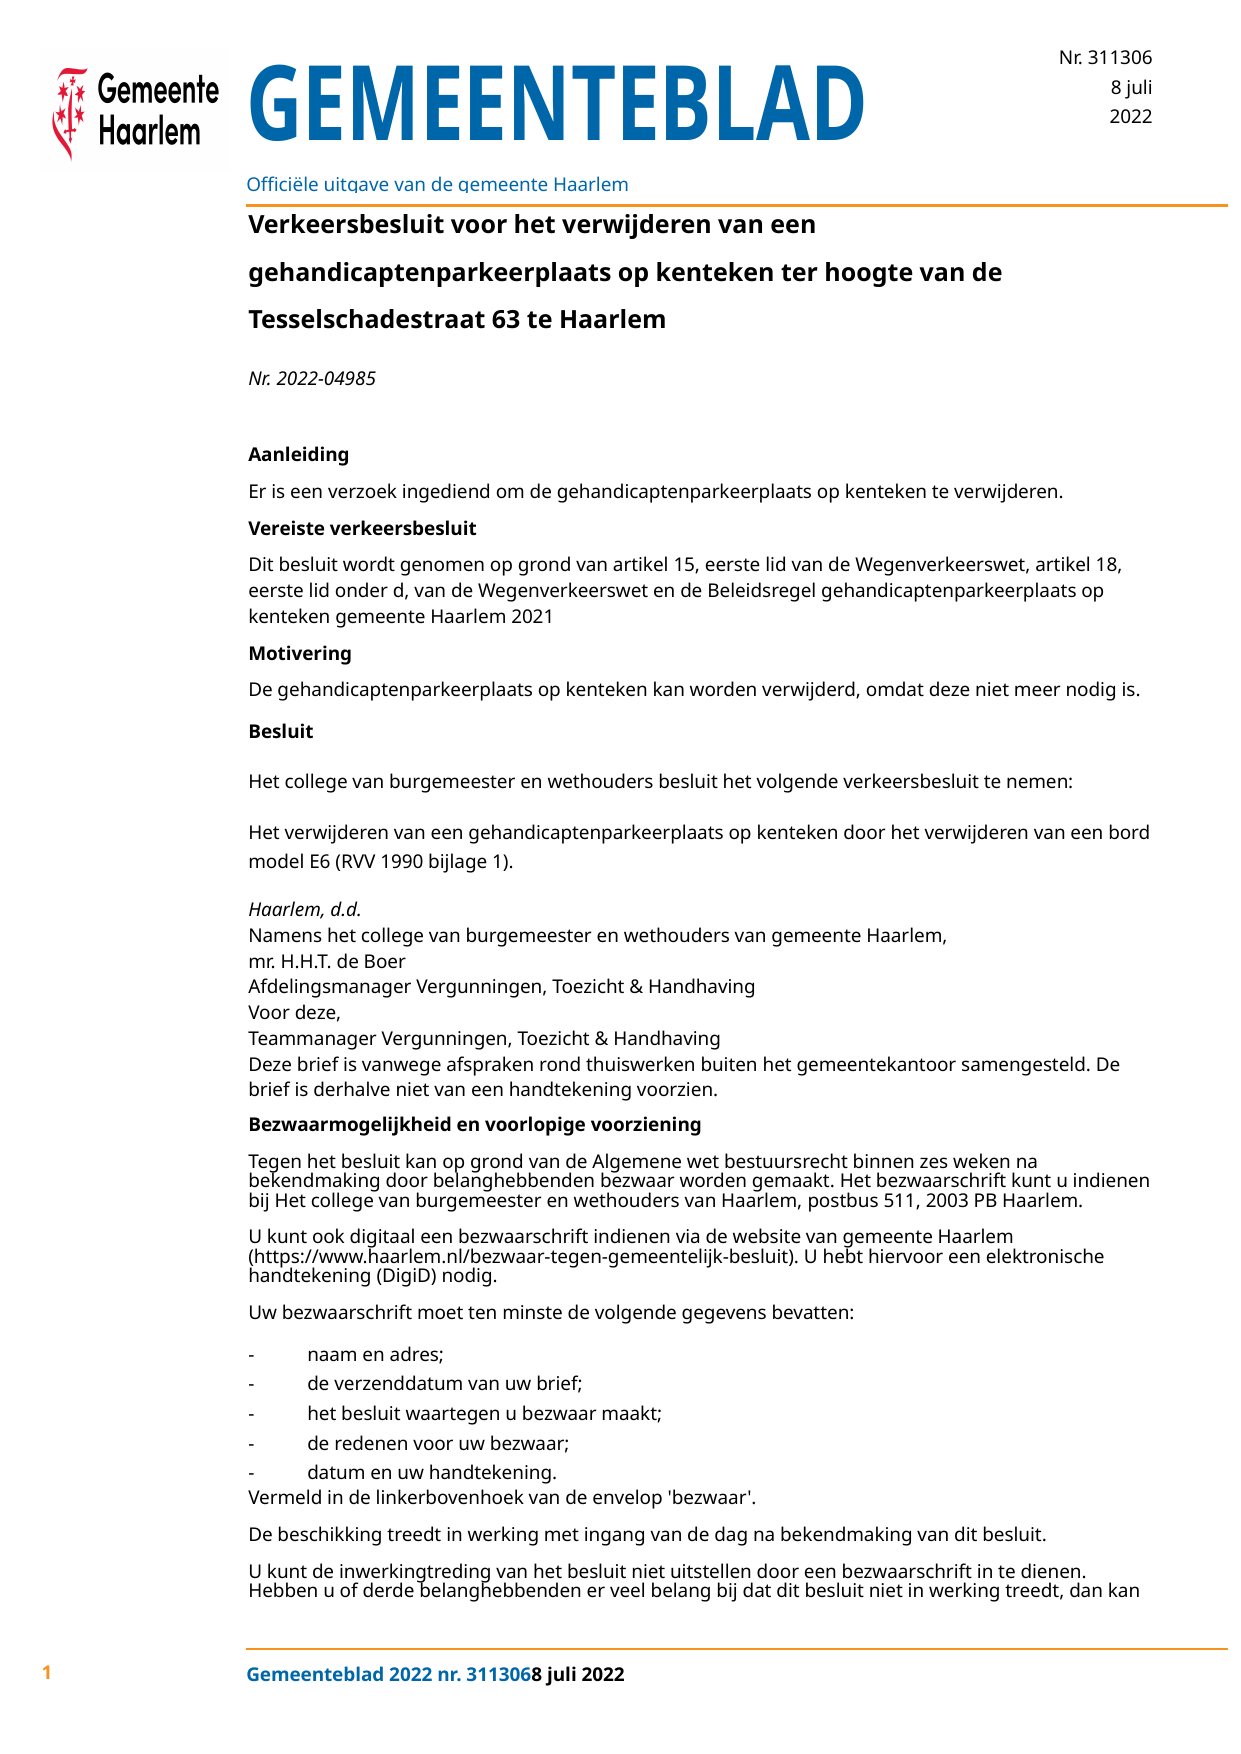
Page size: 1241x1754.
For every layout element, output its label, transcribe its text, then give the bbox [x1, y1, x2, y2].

text Dit besluit wordt genomen op grond van artikel 15, eerste lid van de Wegenverkeerswet, artikel 18, eerste lid onder d, van de Wegenverkeerswet en de Beleidsregel gehandicaptenparkeerplaats op kenteken gemeente Haarlem 2021 [248, 552, 1152, 629]
text Het college van burgemeester en wethouders besluit het volgende verkeersbesluit te nemen: [248, 769, 1152, 794]
text Verkeersbesluit voor het verwijderen van een gehandicaptenparkeerplaats op kenteken ter hoogte van de Tesselschadestraat 63 te Haarlem [248, 207, 1152, 336]
text De gehandicaptenparkeerplaats op kenteken kan worden verwijderd, omdat deze niet meer nodig is. [248, 676, 1152, 702]
text U kunt ook digitaal een bezwaarschrift indienen via de website van gemeente Haarlem (https://www.haarlem.nl/bezwaar-tegen-gemeentelijk-besluit). U hebt hiervoor een elektronische handtekening (DigiD) nodig. [248, 1228, 1152, 1286]
text Bezwaarmogelijkheid en voorlopige voorziening [248, 1116, 1152, 1135]
text Motivering [248, 640, 1152, 665]
list datum en uw handtekening. [248, 1459, 1152, 1485]
text mr. H.H.T. de Boer [248, 948, 1152, 974]
text Vermeld in de linkerbovenhoek van de envelop 'bezwaar'. [248, 1489, 1152, 1508]
text Besluit [248, 718, 1152, 744]
text Deze brief is vanwege afspraken rond thuiswerken buiten het gemeentekantoor samengesteld. De brief is derhalve niet van een handtekening voorzien. [248, 1051, 1152, 1102]
list het besluit waartegen u bezwaar maakt; [248, 1400, 1152, 1426]
list de verzenddatum van uw brief; [248, 1371, 1152, 1396]
text Tegen het besluit kan op grond van de Algemene wet bestuursrecht binnen zes weken na bekendmaking door belanghebbenden bezwaar worden gemaakt. Het bezwaarschrift kunt u indienen bij Het college van burgemeester en wethouders van Haarlem, postbus 511, 2003 PB Haarlem. [248, 1153, 1152, 1211]
picture [41, 47, 231, 172]
text Vereiste verkeersbesluit [248, 515, 1152, 541]
list de redenen voor uw bezwaar; [248, 1430, 1152, 1456]
text Nr. 2022-04985 [248, 366, 1152, 391]
text Teammanager Vergunningen, Toezicht & Handhaving [248, 1025, 1152, 1051]
text Namens het college van burgemeester en wethouders van gemeente Haarlem, [248, 922, 1152, 948]
text Aanleiding [248, 442, 1152, 467]
text Haarlem, d.d. [248, 897, 1152, 922]
text Uw bezwaarschrift moet ten minste de volgende gegevens bevatten: [248, 1304, 1152, 1323]
text De beschikking treedt in werking met ingang van de dag na bekendmaking van dit besluit. [248, 1526, 1152, 1545]
text U kunt de inwerkingtreding van het besluit niet uitstellen door een bezwaarschrift in te dienen. Hebben u of derde belanghebbenden er veel belang bij dat dit besluit niet in werking treedt, dan kan [248, 1563, 1152, 1601]
text Voor deze, [248, 999, 1152, 1025]
text Er is een verzoek ingediend om de gehandicaptenparkeerplaats op kenteken te verwijderen. [248, 478, 1152, 504]
text Afdelingsmanager Vergunningen, Toezicht & Handhaving [248, 974, 1152, 999]
list naam en adres; [248, 1341, 1152, 1367]
text Het verwijderen van een gehandicaptenparkeerplaats op kenteken door het verwijderen van een bord model E6 (RVV 1990 bijlage 1). [248, 819, 1152, 874]
